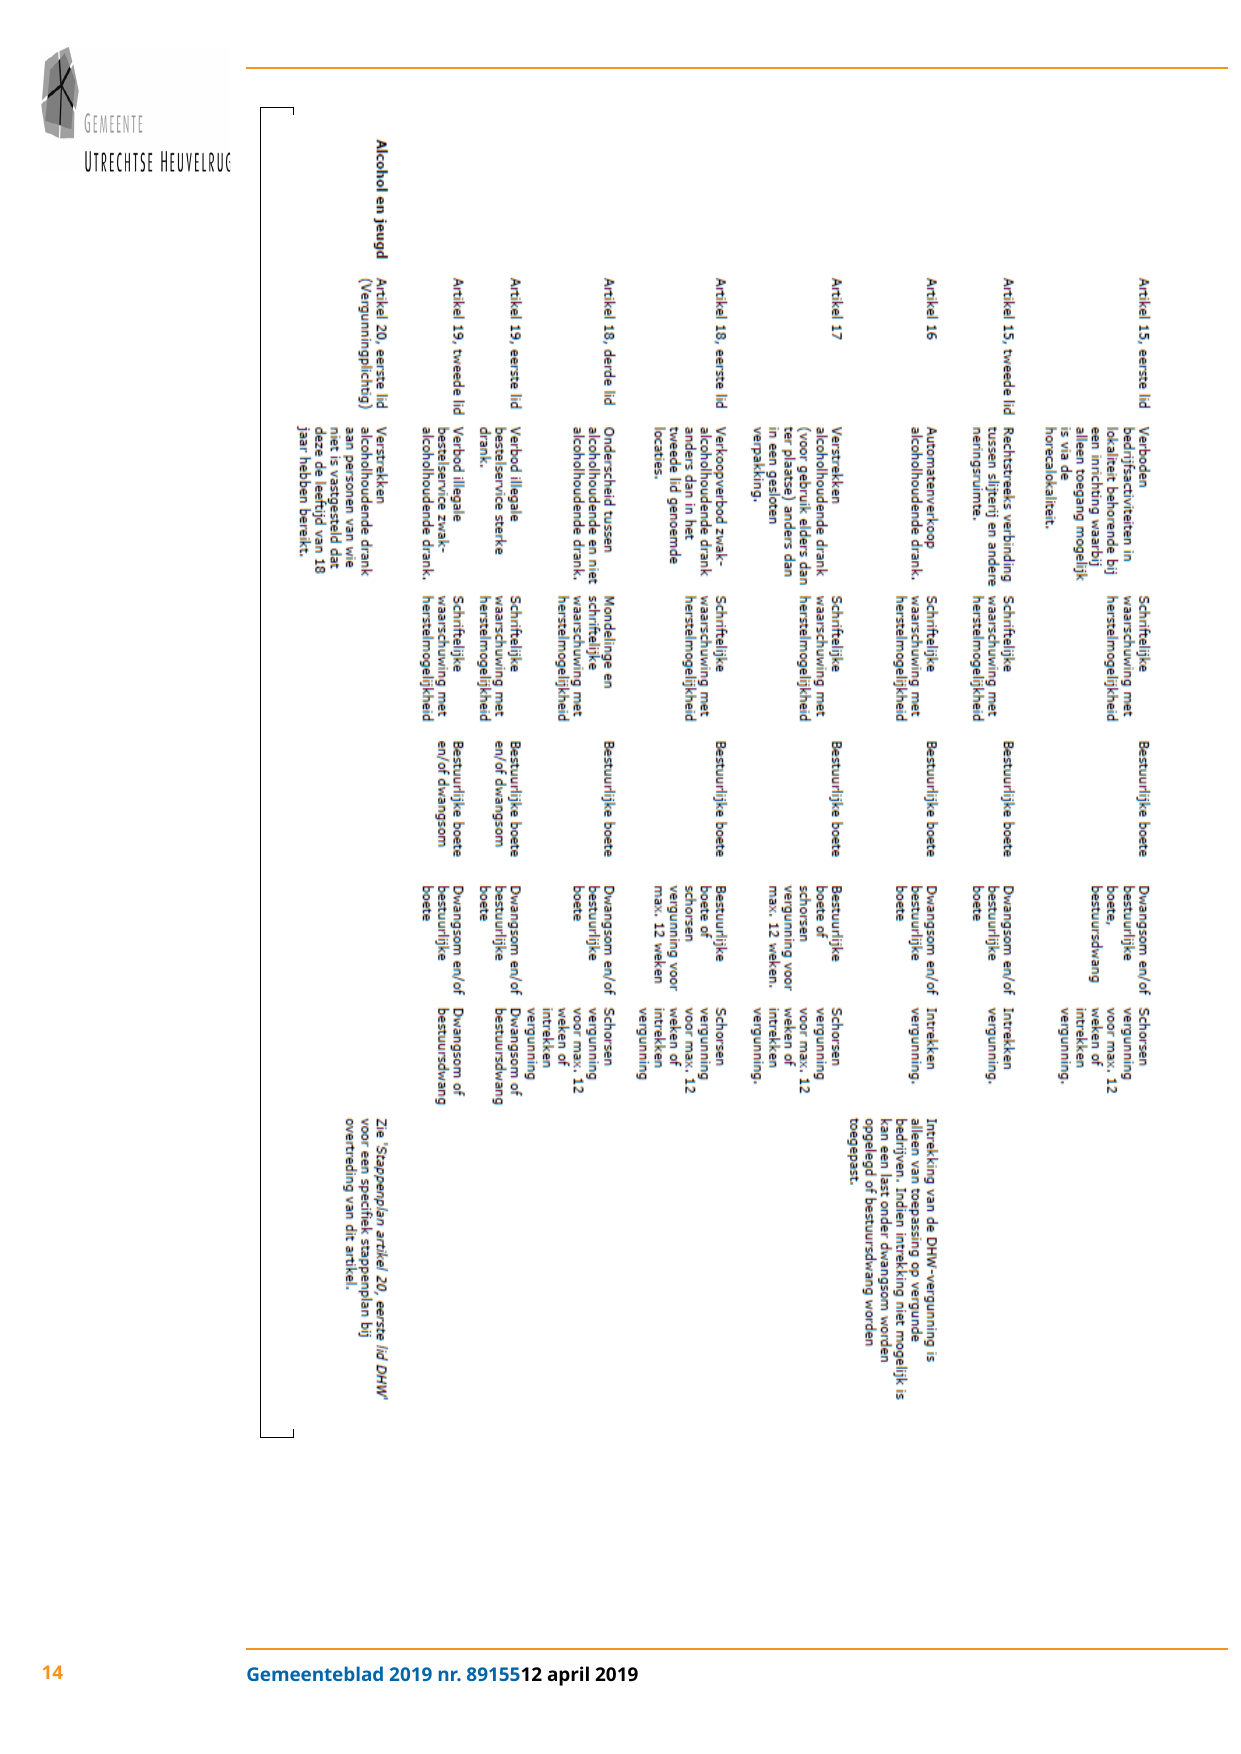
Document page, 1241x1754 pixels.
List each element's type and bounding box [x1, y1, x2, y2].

picture [268, 115, 1173, 1429]
picture [41, 47, 231, 172]
